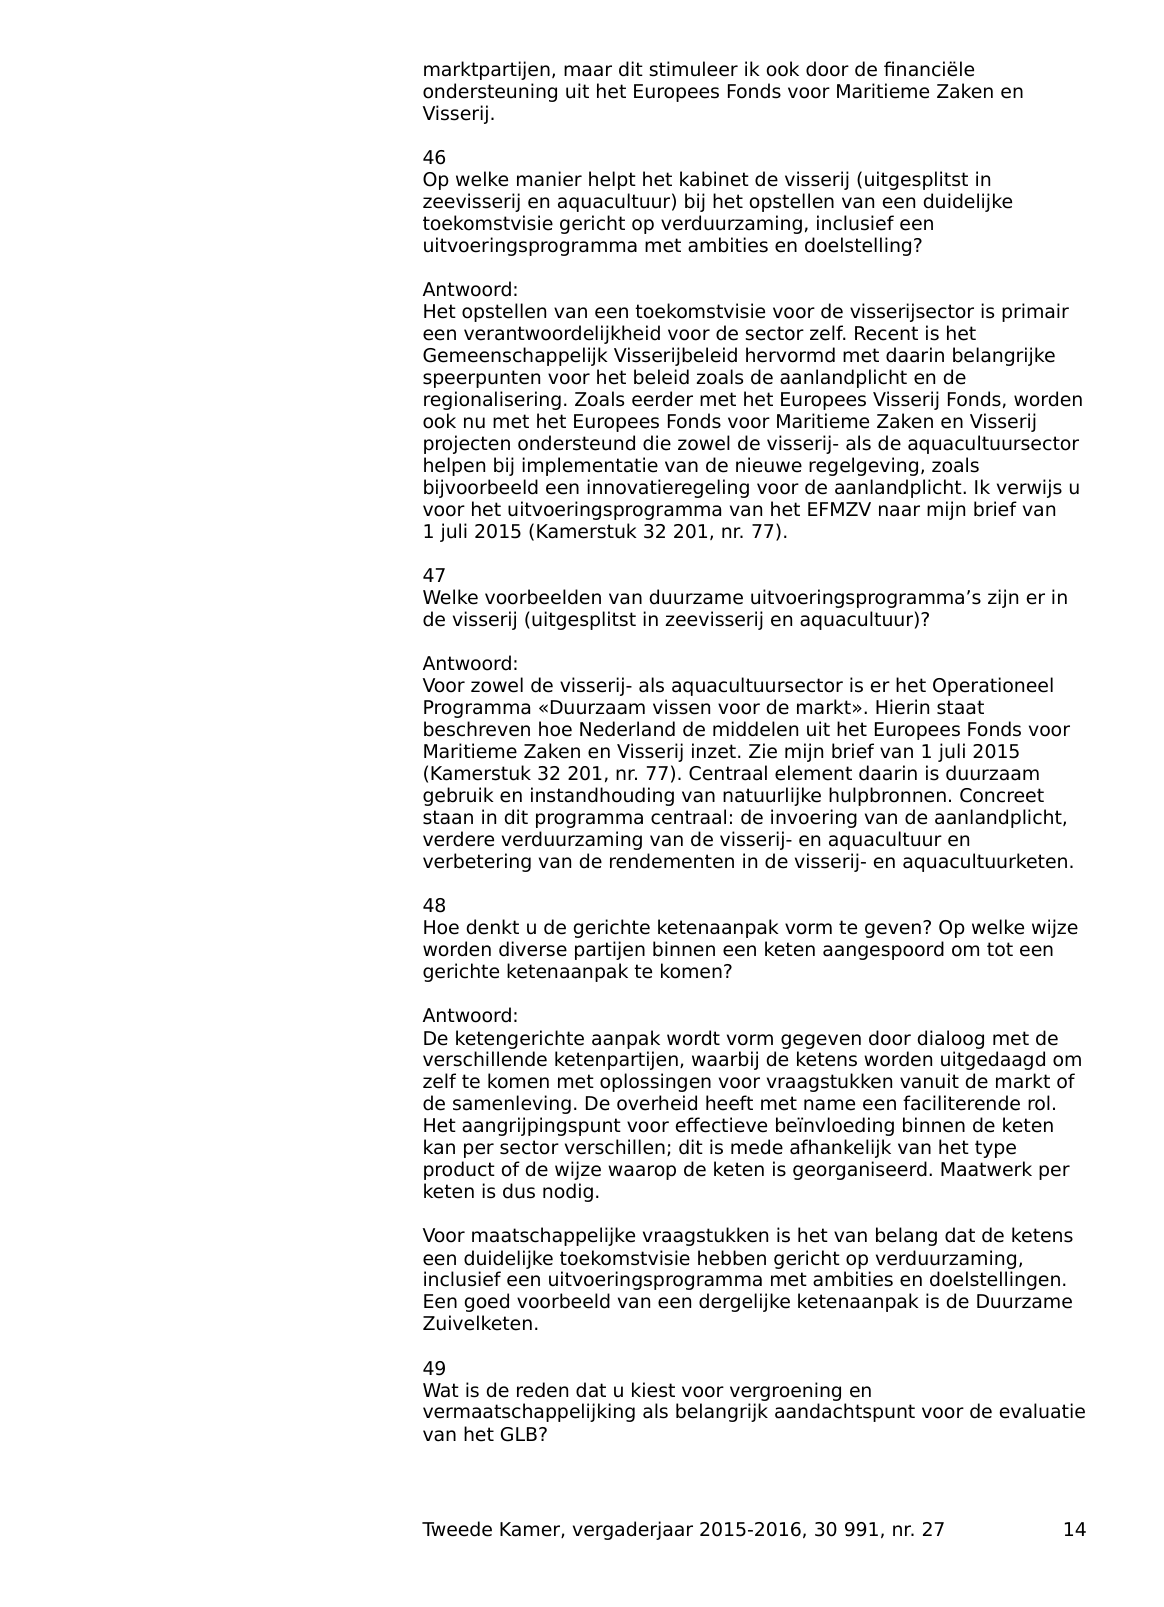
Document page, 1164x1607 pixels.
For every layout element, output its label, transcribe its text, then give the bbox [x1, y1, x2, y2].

text marktpartijen, maar dit stimuleer ik ook door de financiële ondersteuning uit het Europees Fonds voor Maritieme Zaken en Visserij. [422, 59, 1087, 125]
text Het opstellen van een toekomstvisie voor de visserijsector is primair een verantwoordelijkheid voor de sector zelf. Recent is het Gemeenschappelijk Visserijbeleid hervormd met daarin belangrijke speerpunten voor het beleid zoals de aanlandplicht en de regionalisering. Zoals eerder met het Europees Visserij Fonds, worden ook nu met het Europees Fonds voor Maritieme Zaken en Visserij projecten ondersteund die zowel de visserij- als de aquacultuursector helpen bij implementatie van de nieuwe regelgeving, zoals bijvoorbeeld een innovatieregeling voor de aanlandplicht. Ik verwijs u voor het uitvoeringsprogramma van het EFMZV naar mijn brief van 1 juli 2015 (Kamerstuk 32 201, nr. 77). [422, 301, 1087, 543]
text 49 [422, 1357, 1087, 1379]
text 47 [422, 565, 1087, 587]
text Welke voorbeelden van duurzame uitvoeringsprogramma’s zijn er in de visserij (uitgesplitst in zeevisserij en aquacultuur)? [422, 587, 1087, 631]
text Voor zowel de visserij- als aquacultuursector is er het Operationeel Programma «Duurzaam vissen voor de markt». Hierin staat beschreven hoe Nederland de middelen uit het Europees Fonds voor Maritieme Zaken en Visserij inzet. Zie mijn brief van 1 juli 2015 (Kamerstuk 32 201, nr. 77). Centraal element daarin is duurzaam gebruik en instandhouding van natuurlijke hulpbronnen. Concreet staan in dit programma centraal: de invoering van de aanlandplicht, verdere verduurzaming van de visserij- en aquacultuur en verbetering van de rendementen in de visserij- en aquacultuurketen. [422, 675, 1087, 873]
text Voor maatschappelijke vraagstukken is het van belang dat de ketens een duidelijke toekomstvisie hebben gericht op verduurzaming, inclusief een uitvoeringsprogramma met ambities en doelstellingen. Een goed voorbeeld van een dergelijke ketenaanpak is de Duurzame Zuivelketen. [422, 1225, 1087, 1335]
text Antwoord: [422, 653, 1087, 675]
text Hoe denkt u de gerichte ketenaanpak vorm te geven? Op welke wijze worden diverse partijen binnen een keten aangespoord om tot een gerichte ketenaanpak te komen? [422, 917, 1087, 983]
text De ketengerichte aanpak wordt vorm gegeven door dialoog met de verschillende ketenpartijen, waarbij de ketens worden uitgedaagd om zelf te komen met oplossingen voor vraagstukken vanuit de markt of de samenleving. De overheid heeft met name een faciliterende rol. Het aangrijpingspunt voor effectieve beïnvloeding binnen de keten kan per sector verschillen; dit is mede afhankelijk van het type product of de wijze waarop de keten is georganiseerd. Maatwerk per keten is dus nodig. [422, 1027, 1087, 1203]
text 46 [422, 147, 1087, 169]
text Antwoord: [422, 1005, 1087, 1027]
text 48 [422, 895, 1087, 917]
text Wat is de reden dat u kiest voor vergroening en vermaatschappelijking als belangrijk aandachtspunt voor de evaluatie van het GLB? [422, 1379, 1087, 1445]
text Op welke manier helpt het kabinet de visserij (uitgesplitst in zeevisserij en aquacultuur) bij het opstellen van een duidelijke toekomstvisie gericht op verduurzaming, inclusief een uitvoeringsprogramma met ambities en doelstelling? [422, 169, 1087, 257]
text Antwoord: [422, 279, 1087, 301]
